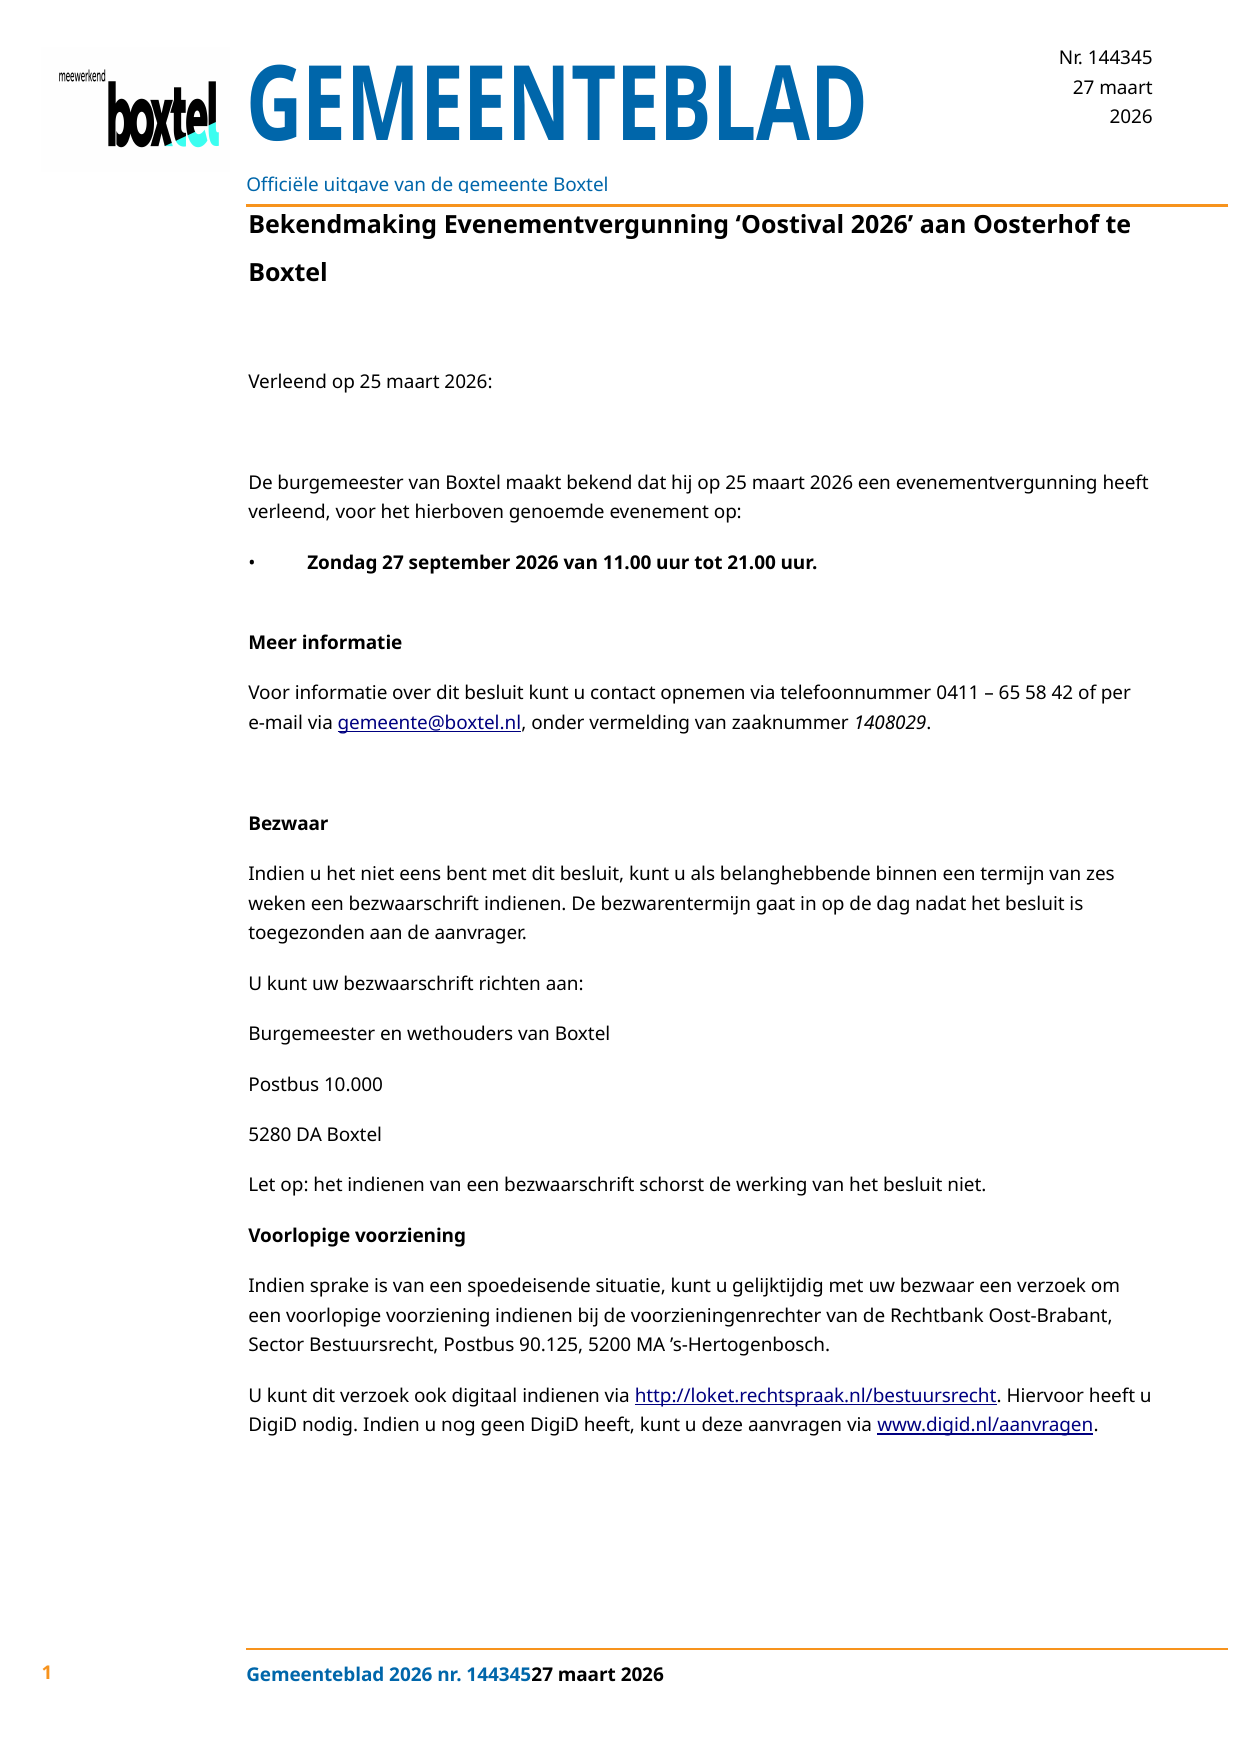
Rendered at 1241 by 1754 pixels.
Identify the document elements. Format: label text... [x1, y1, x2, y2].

text U kunt dit verzoek ook digitaal indienen via http://loket.rechtspraak.nl/bestuursrecht. Hiervoor heeft u DigiD nodig. Indien u nog geen DigiD heeft, kunt u deze aanvragen via www.digid.nl/aanvragen. [248, 1382, 1152, 1437]
text Verleend op 25 maart 2026: [248, 368, 1152, 394]
text Bezwaar [248, 810, 1152, 836]
text U kunt uw bezwaarschrift richten aan: [248, 970, 1152, 996]
text Let op: het indienen van een bezwaarschrift schorst de werking van het besluit niet. [248, 1172, 1152, 1197]
text Burgemeester en wethouders van Boxtel [248, 1020, 1152, 1046]
text Meer informatie [248, 629, 1152, 655]
text De burgemeester van Boxtel maakt bekend dat hij op 25 maart 2026 een evenementvergunning heeft verleend, voor het hierboven genoemde evenement op: [248, 469, 1152, 524]
text Voor informatie over dit besluit kunt u contact opnemen via telefoonnummer 0411 – 65 58 42 of per e-mail via gemeente@boxtel.nl, onder vermelding van zaaknummer 1408029. [248, 679, 1152, 735]
picture [41, 47, 231, 172]
text Postbus 10.000 [248, 1071, 1152, 1097]
text 5280 DA Boxtel [248, 1121, 1152, 1147]
text Voorlopige voorziening [248, 1222, 1152, 1248]
text Bekendmaking Evenementvergunning ‘Oostival 2026’ aan Oosterhof te Boxtel [248, 207, 1152, 288]
list Zondag 27 september 2026 van 11.00 uur tot 21.00 uur. [248, 549, 1152, 575]
text Indien sprake is van een spoedeisende situatie, kunt u gelijktijdig met uw bezwaar een verzoek om een voorlopige voorziening indienen bij de voorzieningenrechter van de Rechtbank Oost-Brabant, Sector Bestuursrecht, Postbus 90.125, 5200 MA ’s-Hertogenbosch. [248, 1272, 1152, 1357]
text Indien u het niet eens bent met dit besluit, kunt u als belanghebbende binnen een termijn van zes weken een bezwaarschrift indienen. De bezwarentermijn gaat in op de dag nadat het besluit is toegezonden aan de aanvrager. [248, 860, 1152, 945]
